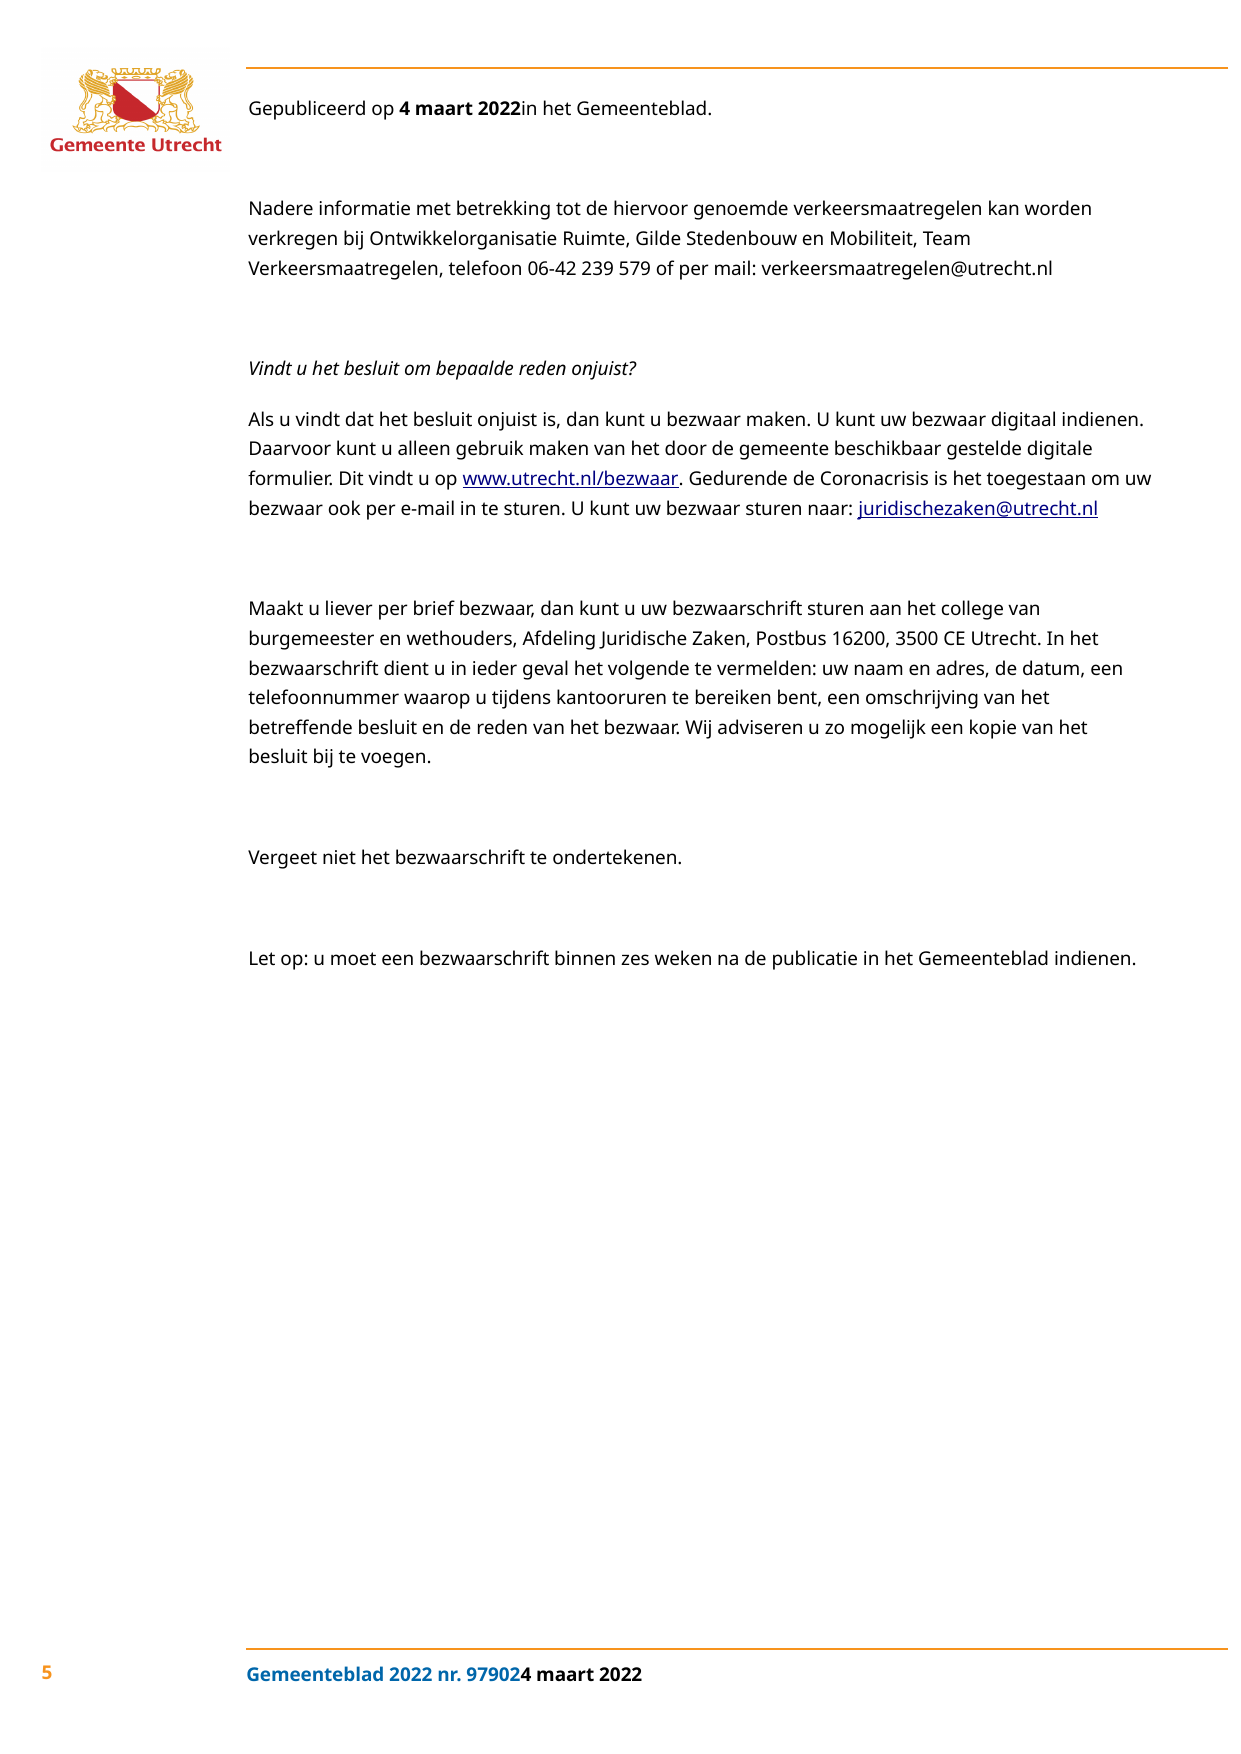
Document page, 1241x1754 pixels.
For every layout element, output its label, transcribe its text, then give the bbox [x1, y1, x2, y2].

text Nadere informatie met betrekking tot de hiervoor genoemde verkeersmaatregelen kan worden verkregen bij Ontwikkelorganisatie Ruimte, Gilde Stedenbouw en Mobiliteit, Team Verkeersmaatregelen, telefoon 06-42 239 579 of per mail: verkeersmaatregelen@utrecht.nl [248, 196, 1152, 281]
text Vergeet niet het bezwaarschrift te ondertekenen. [248, 844, 1152, 870]
text Als u vindt dat het besluit onjuist is, dan kunt u bezwaar maken. U kunt uw bezwaar digitaal indienen. Daarvoor kunt u alleen gebruik maken van het door de gemeente beschikbaar gestelde digitale formulier. Dit vindt u op www.utrecht.nl/bezwaar. Gedurende de Coronacrisis is het toegestaan om uw bezwaar ook per e-mail in te sturen. U kunt uw bezwaar sturen naar: juridischezaken@utrecht.nl [248, 406, 1152, 521]
text Let op: u moet een bezwaarschrift binnen zes weken na de publicatie in het Gemeenteblad indienen. [248, 945, 1152, 971]
text Vindt u het besluit om bepaalde reden onjuist? [248, 356, 1152, 381]
picture [41, 47, 231, 172]
text Maakt u liever per brief bezwaar, dan kunt u uw bezwaarschrift sturen aan het college van burgemeester en wethouders, Afdeling Juridische Zaken, Postbus 16200, 3500 CE Utrecht. In het bezwaarschrift dient u in ieder geval het volgende te vermelden: uw naam en adres, de datum, een telefoonnummer waarop u tijdens kantooruren te bereiken bent, een omschrijving van het betreffende besluit en de reden van het bezwaar. Wij adviseren u zo mogelijk een kopie van het besluit bij te voegen. [248, 596, 1152, 769]
text Gepubliceerd op 4 maart 2022in het Gemeenteblad. [248, 95, 1152, 121]
